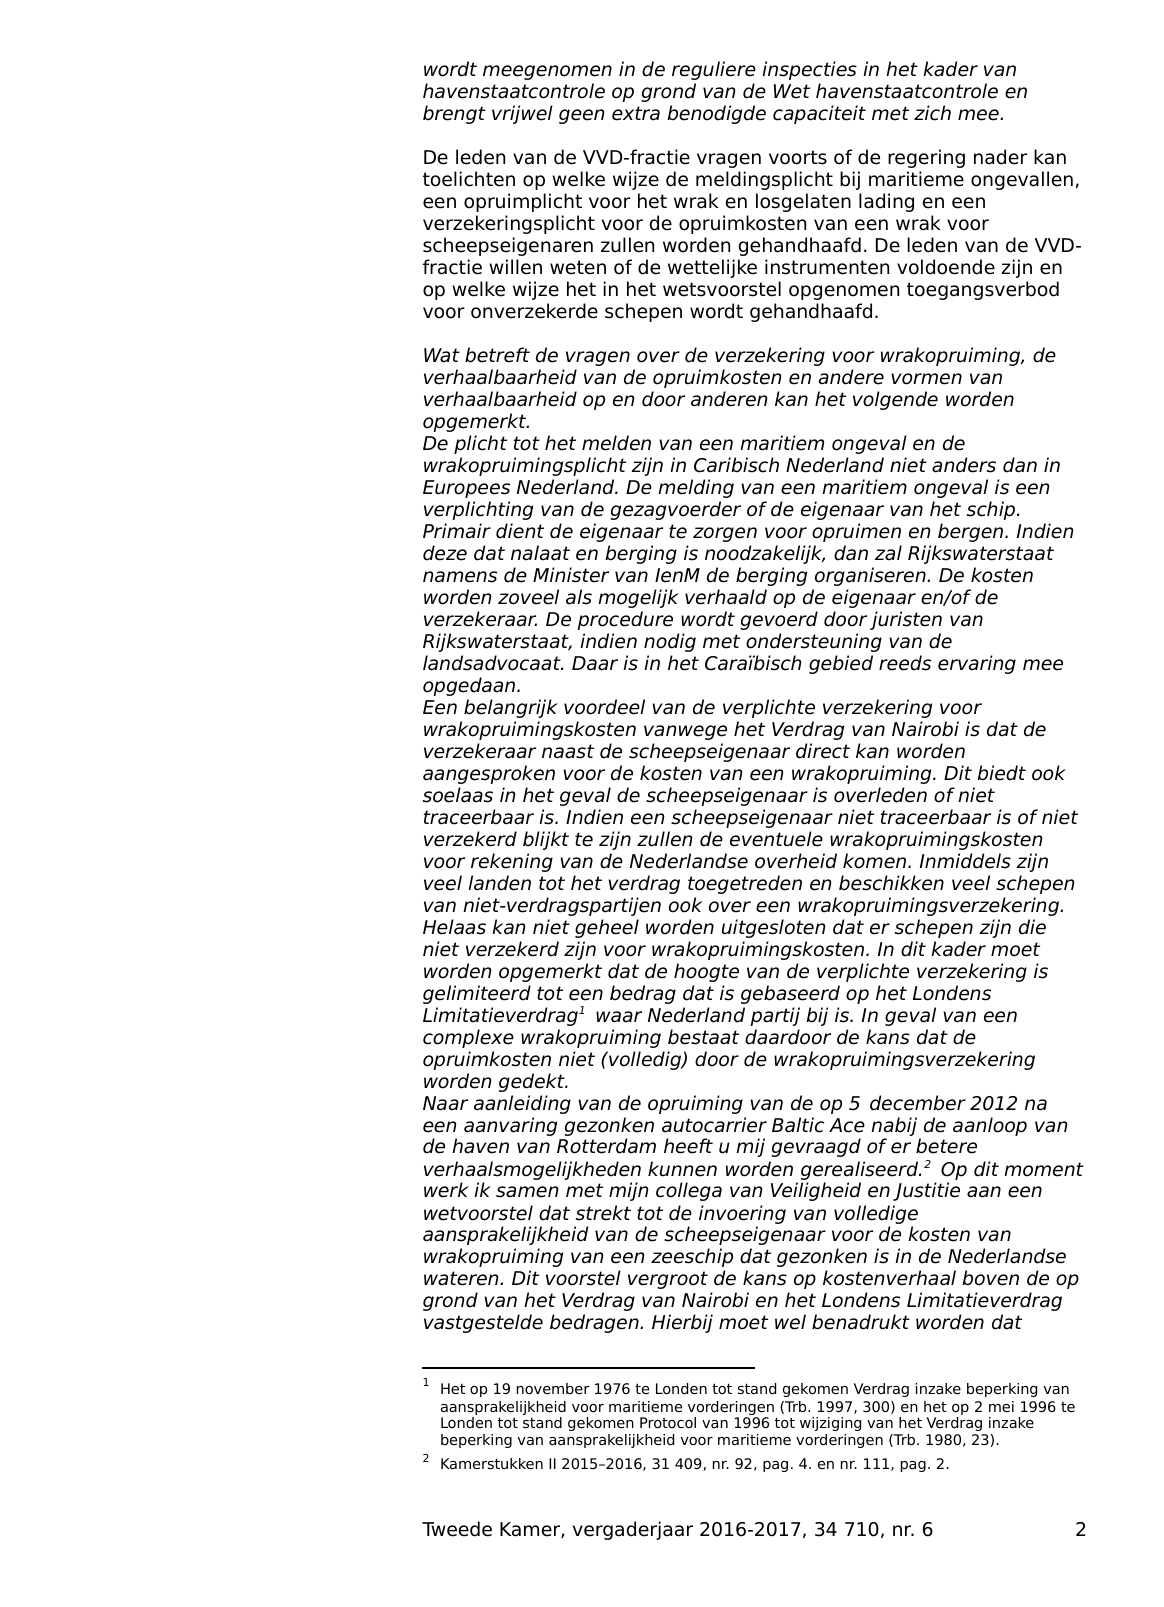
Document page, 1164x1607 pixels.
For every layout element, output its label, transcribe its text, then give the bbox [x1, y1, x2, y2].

text Wat betreft de vragen over de verzekering voor wrakopruiming, de verhaalbaarheid van de opruimkosten en andere vormen van verhaalbaarheid op en door anderen kan het volgende worden opgemerkt. [422, 345, 1087, 433]
text wordt meegenomen in de reguliere inspecties in het kader van havenstaatcontrole op grond van de Wet havenstaatcontrole en brengt vrijwel geen extra benodigde capaciteit met zich mee. [422, 59, 1087, 125]
text De plicht tot het melden van een maritiem ongeval en de wrakopruimingsplicht zijn in Caribisch Nederland niet anders dan in Europees Nederland. De melding van een maritiem ongeval is een verplichting van de gezagvoerder of de eigenaar van het schip. Primair dient de eigenaar te zorgen voor opruimen en bergen. Indien deze dat nalaat en berging is noodzakelijk, dan zal Rijkswaterstaat namens de Minister van IenM de berging organiseren. De kosten worden zoveel als mogelijk verhaald op de eigenaar en/of de verzekeraar. De procedure wordt gevoerd door juristen van Rijkswaterstaat, indien nodig met ondersteuning van de landsadvocaat. Daar is in het Caraïbisch gebied reeds ervaring mee opgedaan. [422, 433, 1087, 697]
text Een belangrijk voordeel van de verplichte verzekering voor wrakopruimingskosten vanwege het Verdrag van Nairobi is dat de verzekeraar naast de scheepseigenaar direct kan worden aangesproken voor de kosten van een wrakopruiming. Dit biedt ook soelaas in het geval de scheepseigenaar is overleden of niet traceerbaar is. Indien een scheepseigenaar niet traceerbaar is of niet verzekerd blijkt te zijn zullen de eventuele wrakopruimingskosten voor rekening van de Nederlandse overheid komen. Inmiddels zijn veel landen tot het verdrag toegetreden en beschikken veel schepen van niet-verdragspartijen ook over een wrakopruimingsverzekering. Helaas kan niet geheel worden uitgesloten dat er schepen zijn die niet verzekerd zijn voor wrakopruimingskosten. In dit kader moet worden opgemerkt dat de hoogte van de verplichte verzekering is gelimiteerd tot een bedrag dat is gebaseerd op het Londens Limitatieverdrag waar Nederland partij bij is. In geval van een complexe wrakopruiming bestaat daardoor de kans dat de opruimkosten niet (volledig) door de wrakopruimingsverzekering worden gedekt. [422, 697, 1087, 1092]
text Het op 19 november 1976 te Londen tot stand gekomen Verdrag inzake beperking van aansprakelijkheid voor maritieme vorderingen (Trb. 1997, 300) en het op 2 mei 1996 te Londen tot stand gekomen Protocol van 1996 tot wijziging van het Verdrag inzake beperking van aansprakelijkheid voor maritieme vorderingen (Trb. 1980, 23). [422, 1377, 1087, 1449]
text De leden van de VVD-fractie vragen voorts of de regering nader kan toelichten op welke wijze de meldingsplicht bij maritieme ongevallen, een opruimplicht voor het wrak en losgelaten lading en een verzekeringsplicht voor de opruimkosten van een wrak voor scheepseigenaren zullen worden gehandhaafd. De leden van de VVD-fractie willen weten of de wettelijke instrumenten voldoende zijn en op welke wijze het in het wetsvoorstel opgenomen toegangsverbod voor onverzekerde schepen wordt gehandhaafd. [422, 147, 1087, 323]
text Naar aanleiding van de opruiming van de op 5 december 2012 na een aanvaring gezonken autocarrier Baltic Ace nabij de aanloop van de haven van Rotterdam heeft u mij gevraagd of er betere verhaalsmogelijkheden kunnen worden gerealiseerd. Op dit moment werk ik samen met mijn collega van Veiligheid en Justitie aan een wetvoorstel dat strekt tot de invoering van volledige aansprakelijkheid van de scheepseigenaar voor de kosten van wrakopruiming van een zeeschip dat gezonken is in de Nederlandse wateren. Dit voorstel vergroot de kans op kostenverhaal boven de op grond van het Verdrag van Nairobi en het Londens Limitatieverdrag vastgestelde bedragen. Hierbij moet wel benadrukt worden dat [422, 1092, 1087, 1334]
text Kamerstukken II 2015–2016, 31 409, nr. 92, pag. 4. en nr. 111, pag. 2. [422, 1452, 1087, 1474]
